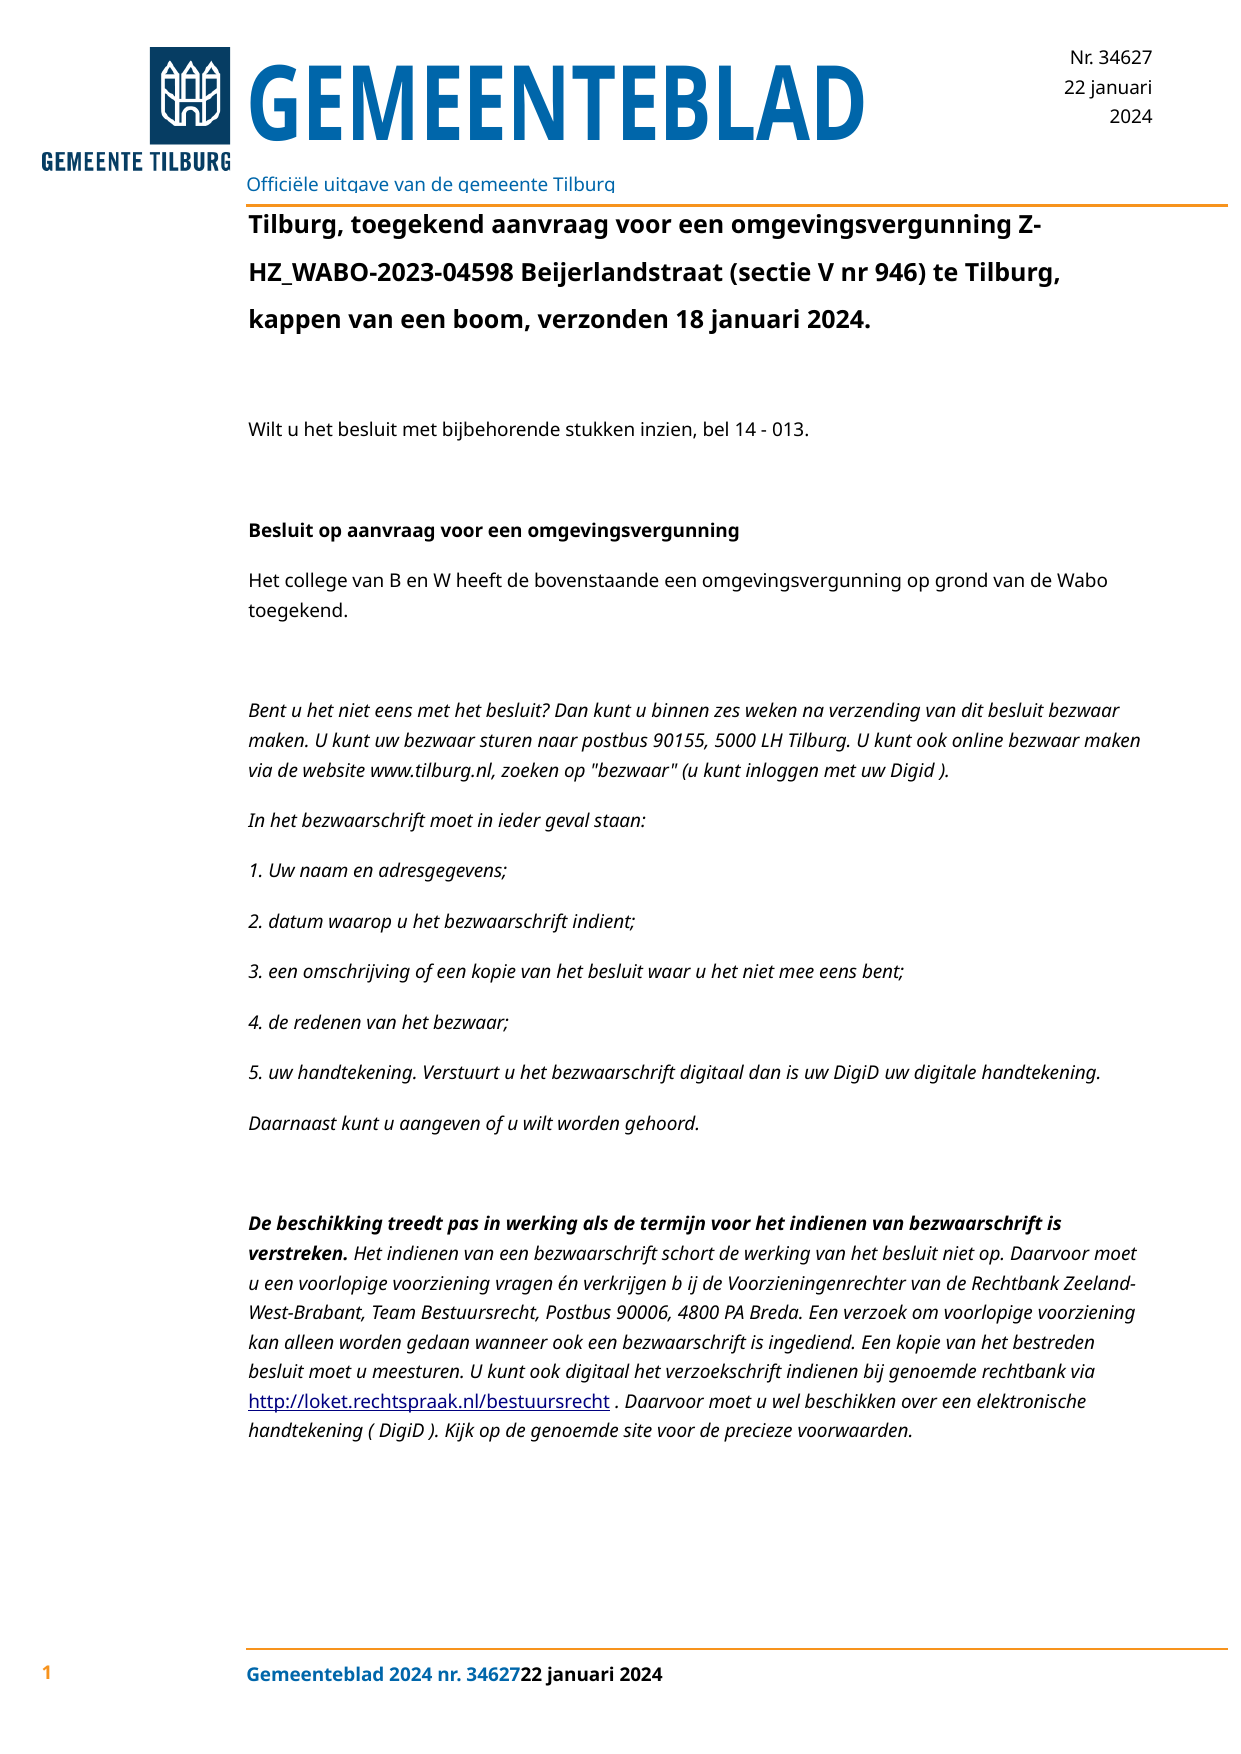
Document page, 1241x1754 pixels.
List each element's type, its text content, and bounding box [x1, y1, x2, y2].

text Besluit op aanvraag voor een omgevingsvergunning [248, 517, 1152, 542]
picture [41, 47, 231, 172]
text Het college van B en W heeft de bovenstaande een omgevingsvergunning op grond van de Wabo toegekend. [248, 567, 1152, 622]
text Wilt u het besluit met bijbehorende stukken inzien, bel 14 - 013. [248, 416, 1152, 442]
text De beschikking treedt pas in werking als de termijn voor het indienen van bezwaarschrift is verstreken. Het indienen van een bezwaarschrift schort de werking van het besluit niet op. Daarvoor moet u een voorlopige voorziening vragen én verkrijgen b ij de Voorzieningenrechter van de Rechtbank Zeeland-West-Brabant, Team Bestuursrecht, Postbus 90006, 4800 PA Breda. Een verzoek om voorlopige voorziening kan alleen worden gedaan wanneer ook een bezwaarschrift is ingediend. Een kopie van het bestreden besluit moet u meesturen. U kunt ook digitaal het verzoekschrift indienen bij genoemde rechtbank via http://loket.rechtspraak.nl/bestuursrecht . Daarvoor moet u wel beschikken over een elektronische handtekening ( DigiD ). Kijk op de genoemde site voor de precieze voorwaarden. [248, 1211, 1152, 1443]
text 5. uw handtekening. Verstuurt u het bezwaarschrift digitaal dan is uw DigiD uw digitale handtekening. [248, 1059, 1152, 1085]
text 4. de redenen van het bezwaar; [248, 1009, 1152, 1034]
text Tilburg, toegekend aanvraag voor een omgevingsvergunning Z-HZ_WABO-2023-04598 Beijerlandstraat (sectie V nr 946) te Tilburg, kappen van een boom, verzonden 18 januari 2024. [248, 207, 1152, 336]
text 3. een omschrijving of een kopie van het besluit waar u het niet mee eens bent; [248, 958, 1152, 984]
text 2. datum waarop u het bezwaarschrift indient; [248, 908, 1152, 934]
text Daarnaast kunt u aangeven of u wilt worden gehoord. [248, 1110, 1152, 1135]
text 1. Uw naam en adresgegevens; [248, 858, 1152, 883]
text In het bezwaarschrift moet in ieder geval staan: [248, 807, 1152, 833]
text Bent u het niet eens met het besluit? Dan kunt u binnen zes weken na verzending van dit besluit bezwaar maken. U kunt uw bezwaar sturen naar postbus 90155, 5000 LH Tilburg. U kunt ook online bezwaar maken via de website www.tilburg.nl, zoeken op "bezwaar" (u kunt inloggen met uw Digid ). [248, 698, 1152, 782]
